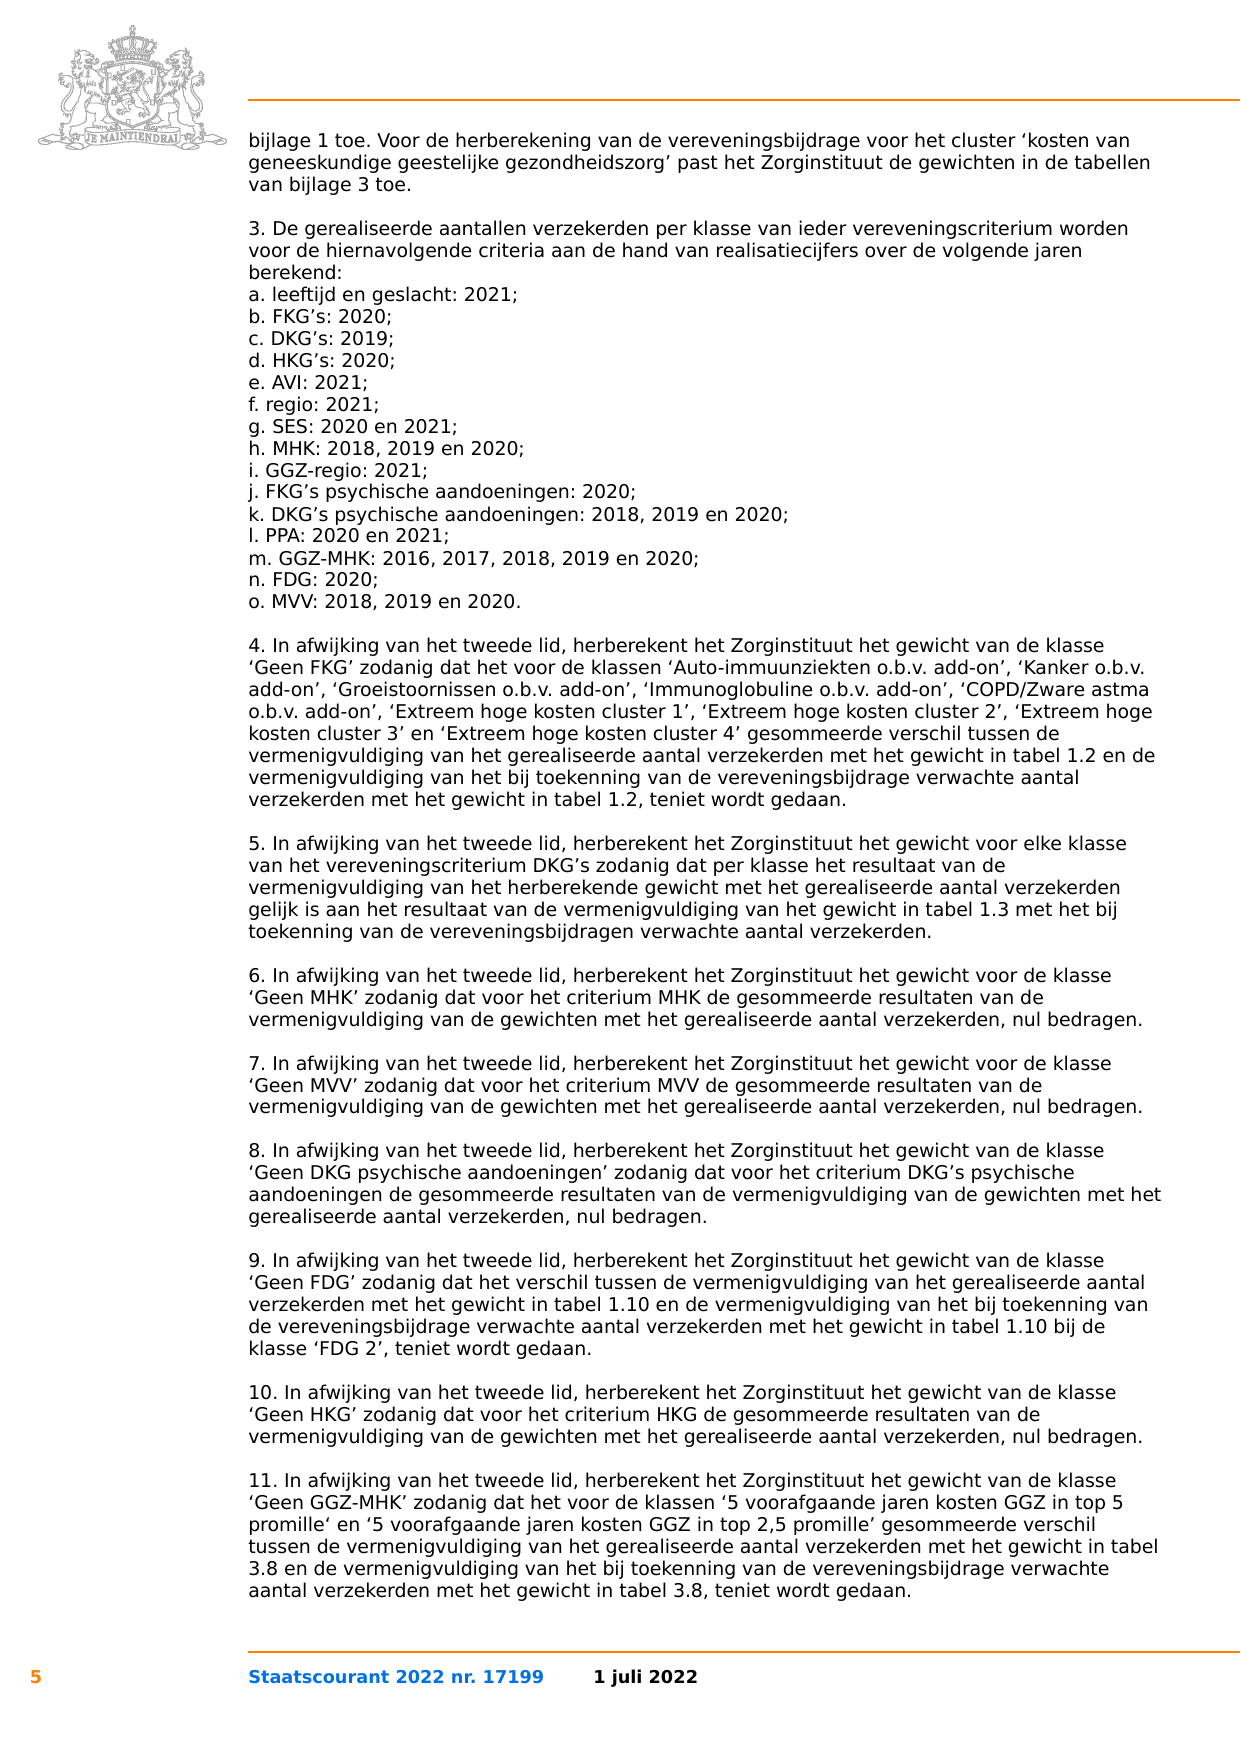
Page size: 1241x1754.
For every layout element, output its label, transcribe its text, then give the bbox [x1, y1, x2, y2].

text e. AVI: 2021; [248, 372, 1163, 393]
text d. HKG’s: 2020; [248, 349, 1163, 372]
text j. FKG’s psychische aandoeningen: 2020; [248, 481, 1163, 503]
text a. leeftijd en geslacht: 2021; [248, 284, 1163, 306]
text 3. De gerealiseerde aantallen verzekerden per klasse van ieder vereveningscriterium worden voor de hiernavolgende criteria aan de hand van realisatiecijfers over de volgende jaren berekend: [248, 218, 1163, 284]
text 10. In afwijking van het tweede lid, herberekent het Zorginstituut het gewicht van de klasse ‘Geen HKG’ zodanig dat voor het criterium HKG de gesommeerde resultaten van de vermenigvuldiging van de gewichten met het gerealiseerde aantal verzekerden, nul bedragen. [248, 1382, 1163, 1448]
text k. DKG’s psychische aandoeningen: 2018, 2019 en 2020; [248, 503, 1163, 525]
text c. DKG’s: 2019; [248, 328, 1163, 349]
text g. SES: 2020 en 2021; [248, 416, 1163, 437]
text 7. In afwijking van het tweede lid, herberekent het Zorginstituut het gewicht voor de klasse ‘Geen MVV’ zodanig dat voor het criterium MVV de gesommeerde resultaten van de vermenigvuldiging van de gewichten met het gerealiseerde aantal verzekerden, nul bedragen. [248, 1052, 1163, 1118]
text m. GGZ-MHK: 2016, 2017, 2018, 2019 en 2020; [248, 547, 1163, 569]
text i. GGZ-regio: 2021; [248, 459, 1163, 481]
text n. FDG: 2020; [248, 569, 1163, 591]
text 9. In afwijking van het tweede lid, herberekent het Zorginstituut het gewicht van de klasse ‘Geen FDG’ zodanig dat het verschil tussen de vermenigvuldiging van het gerealiseerde aantal verzekerden met het gewicht in tabel 1.10 en de vermenigvuldiging van het bij toekenning van de vereveningsbijdrage verwachte aantal verzekerden met het gewicht in tabel 1.10 bij de klasse ‘FDG 2’, teniet wordt gedaan. [248, 1250, 1163, 1360]
text 11. In afwijking van het tweede lid, herberekent het Zorginstituut het gewicht van de klasse ‘Geen GGZ-MHK’ zodanig dat het voor de klassen ‘5 voorafgaande jaren kosten GGZ in top 5 promille‘ en ‘5 voorafgaande jaren kosten GGZ in top 2,5 promille’ gesommeerde verschil tussen de vermenigvuldiging van het gerealiseerde aantal verzekerden met het gewicht in tabel 3.8 en de vermenigvuldiging van het bij toekenning van de vereveningsbijdrage verwachte aantal verzekerden met het gewicht in tabel 3.8, teniet wordt gedaan. [248, 1470, 1163, 1602]
text f. regio: 2021; [248, 393, 1163, 416]
text b. FKG’s: 2020; [248, 306, 1163, 328]
text o. MVV: 2018, 2019 en 2020. [248, 591, 1163, 613]
text 6. In afwijking van het tweede lid, herberekent het Zorginstituut het gewicht voor de klasse ‘Geen MHK’ zodanig dat voor het criterium MHK de gesommeerde resultaten van de vermenigvuldiging van de gewichten met het gerealiseerde aantal verzekerden, nul bedragen. [248, 965, 1163, 1031]
text 5. In afwijking van het tweede lid, herberekent het Zorginstituut het gewicht voor elke klasse van het vereveningscriterium DKG’s zodanig dat per klasse het resultaat van de vermenigvuldiging van het herberekende gewicht met het gerealiseerde aantal verzekerden gelijk is aan het resultaat van de vermenigvuldiging van het gewicht in tabel 1.3 met het bij toekenning van de vereveningsbijdragen verwachte aantal verzekerden. [248, 833, 1163, 943]
picture [38, 25, 227, 150]
text bijlage 1 toe. Voor de herberekening van de vereveningsbijdrage voor het cluster ‘kosten van geneeskundige geestelijke gezondheidszorg’ past het Zorginstituut de gewichten in de tabellen van bijlage 3 toe. [248, 130, 1163, 196]
text l. PPA: 2020 en 2021; [248, 525, 1163, 547]
text 8. In afwijking van het tweede lid, herberekent het Zorginstituut het gewicht van de klasse ‘Geen DKG psychische aandoeningen’ zodanig dat voor het criterium DKG’s psychische aandoeningen de gesommeerde resultaten van de vermenigvuldiging van de gewichten met het gerealiseerde aantal verzekerden, nul bedragen. [248, 1140, 1163, 1228]
text h. MHK: 2018, 2019 en 2020; [248, 437, 1163, 459]
text 4. In afwijking van het tweede lid, herberekent het Zorginstituut het gewicht van de klasse ‘Geen FKG’ zodanig dat het voor de klassen ‘Auto-immuunziekten o.b.v. add-on’, ‘Kanker o.b.v. add-on’, ‘Groeistoornissen o.b.v. add-on’, ‘Immunoglobuline o.b.v. add-on’, ‘COPD/Zware astma o.b.v. add-on’, ‘Extreem hoge kosten cluster 1’, ‘Extreem hoge kosten cluster 2’, ‘Extreem hoge kosten cluster 3’ en ‘Extreem hoge kosten cluster 4’ gesommeerde verschil tussen de vermenigvuldiging van het gerealiseerde aantal verzekerden met het gewicht in tabel 1.2 en de vermenigvuldiging van het bij toekenning van de vereveningsbijdrage verwachte aantal verzekerden met het gewicht in tabel 1.2, teniet wordt gedaan. [248, 635, 1163, 811]
